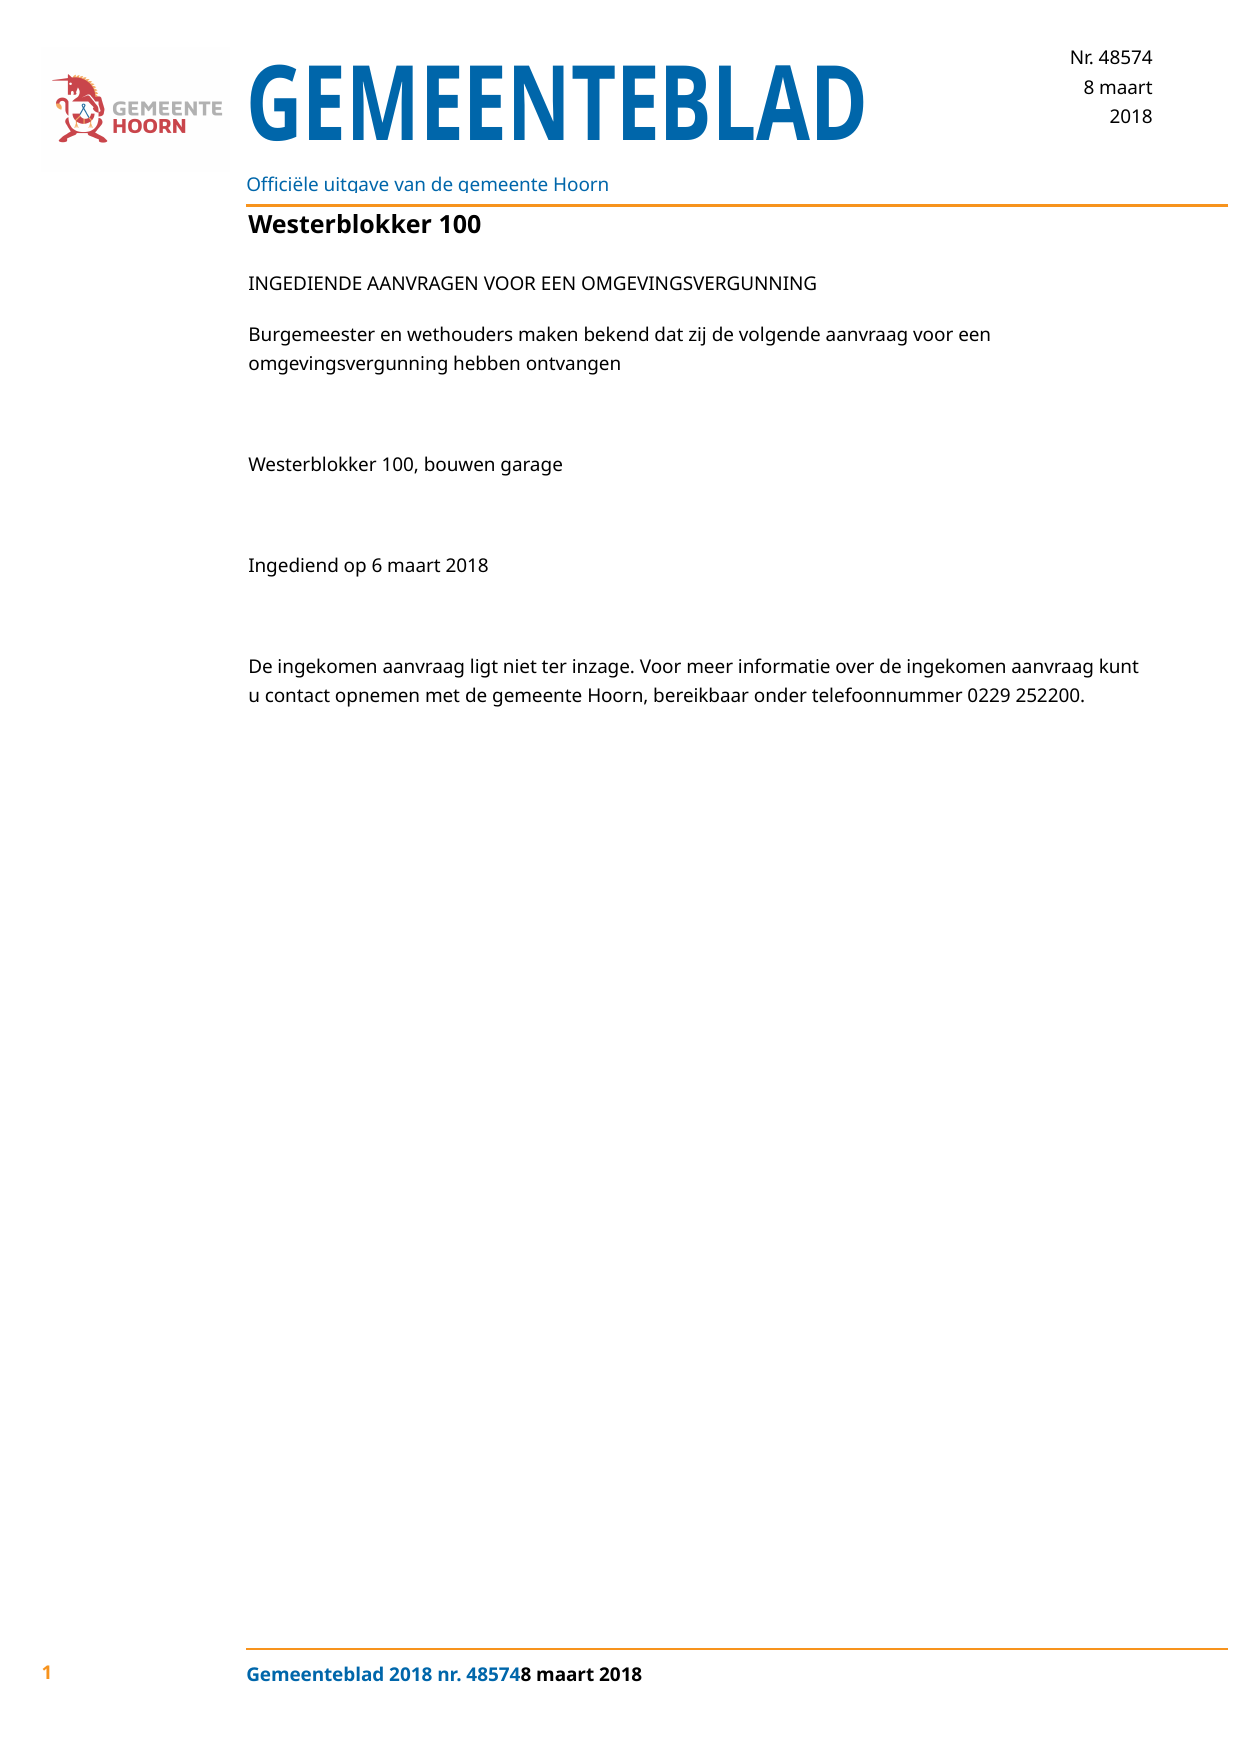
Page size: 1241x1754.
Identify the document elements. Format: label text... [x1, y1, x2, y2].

picture [41, 47, 231, 172]
text INGEDIENDE AANVRAGEN VOOR EEN OMGEVINGSVERGUNNING [248, 270, 1152, 296]
text Westerblokker 100 [248, 207, 1152, 241]
text Burgemeester en wethouders maken bekend dat zij de volgende aanvraag voor een omgevingsvergunning hebben ontvangen [248, 321, 1152, 376]
text De ingekomen aanvraag ligt niet ter inzage. Voor meer informatie over de ingekomen aanvraag kunt u contact opnemen met de gemeente Hoorn, bereikbaar onder telefoonnummer 0229 252200. [248, 653, 1152, 708]
text Ingediend op 6 maart 2018 [248, 552, 1152, 578]
text Westerblokker 100, bouwen garage [248, 451, 1152, 477]
